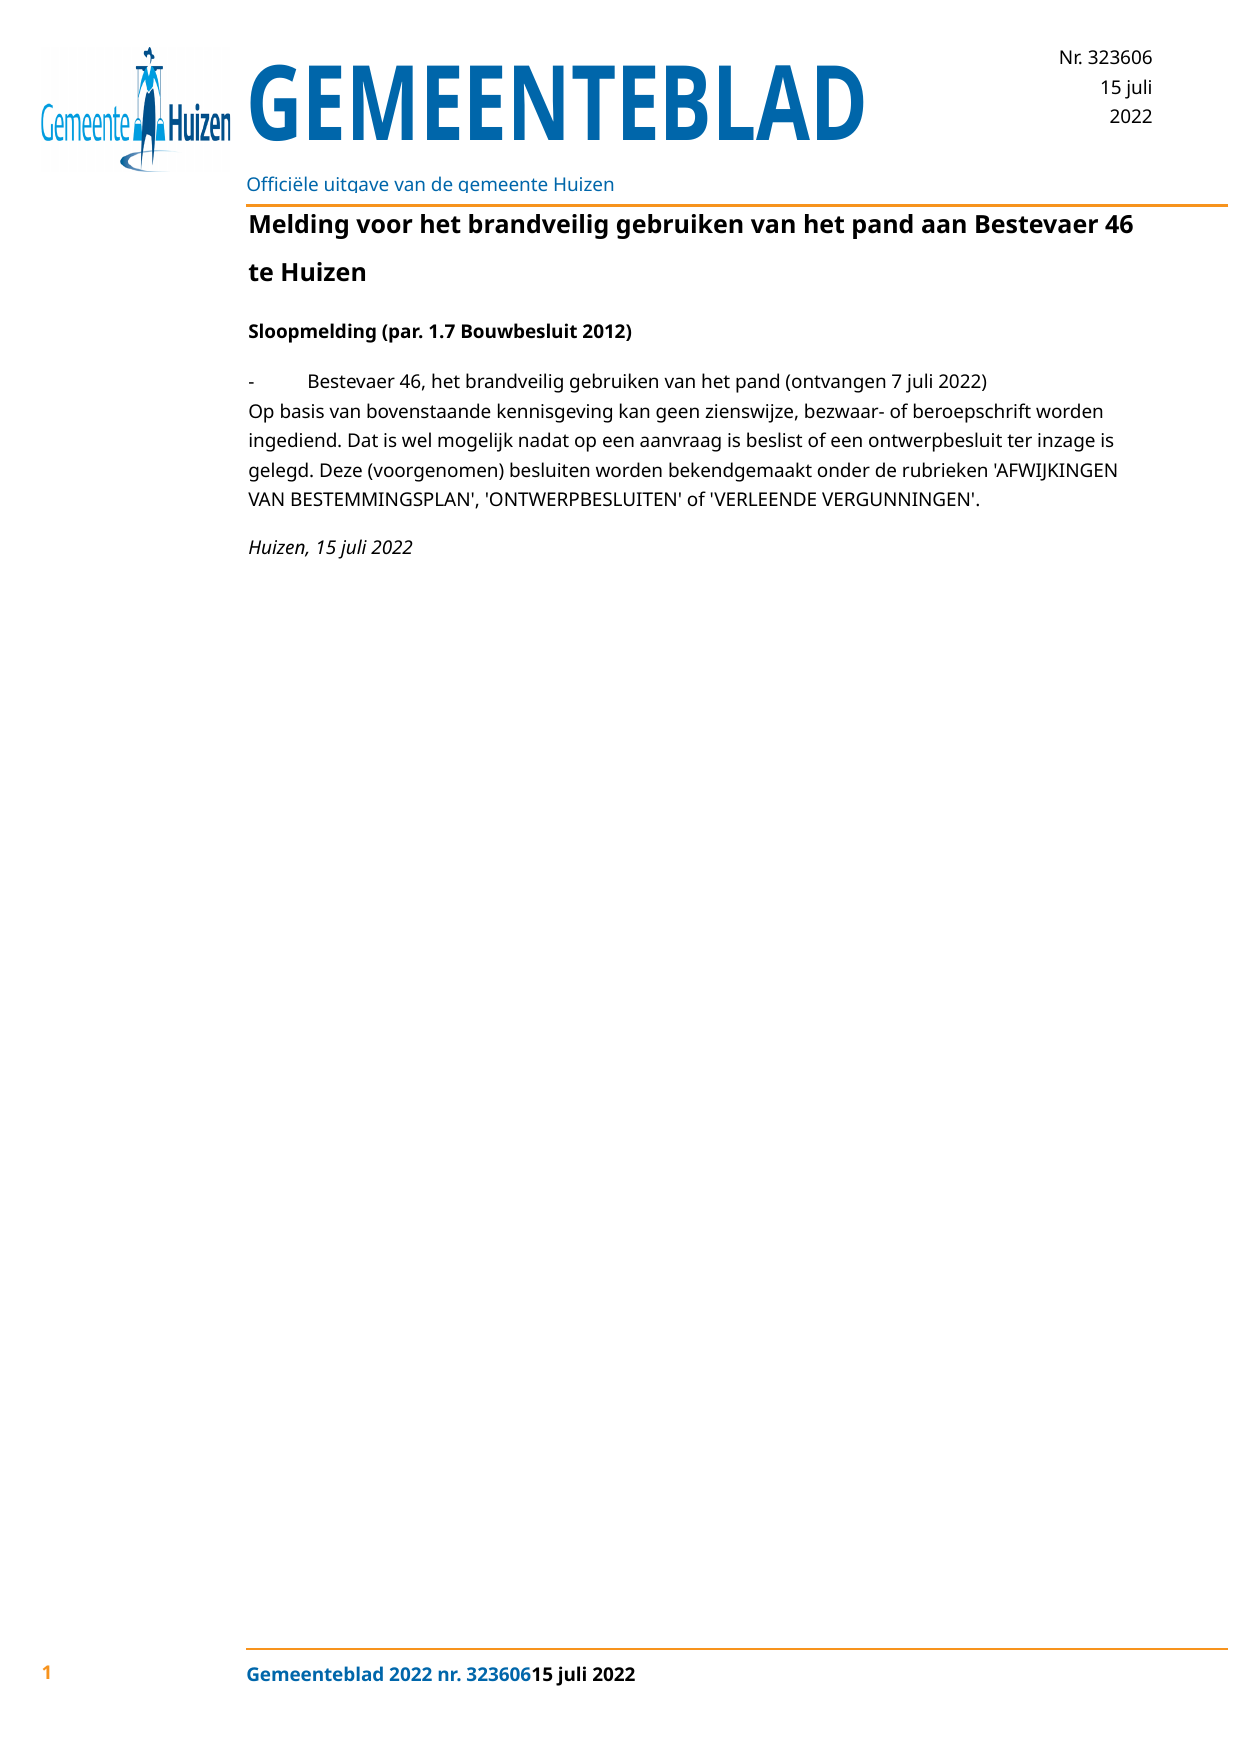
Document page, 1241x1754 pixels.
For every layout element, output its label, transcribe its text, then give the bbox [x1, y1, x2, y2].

text Huizen, 15 juli 2022 [248, 534, 1152, 560]
picture [41, 47, 231, 172]
text Sloopmelding (par. 1.7 Bouwbesluit 2012) [248, 318, 1152, 344]
text Op basis van bovenstaande kennisgeving kan geen zienswijze, bezwaar- of beroepschrift worden ingediend. Dat is wel mogelijk nadat op een aanvraag is beslist of een ontwerpbesluit ter inzage is gelegd. Deze (voorgenomen) besluiten worden bekendgemaakt onder de rubrieken 'AFWIJKINGEN VAN BESTEMMINGSPLAN', 'ONTWERPBESLUITEN' of 'VERLEENDE VERGUNNINGEN'. [248, 398, 1152, 512]
list Bestevaer 46, het brandveilig gebruiken van het pand (ontvangen 7 juli 2022) [248, 368, 1152, 394]
text Melding voor het brandveilig gebruiken van het pand aan Bestevaer 46 te Huizen [248, 207, 1152, 288]
